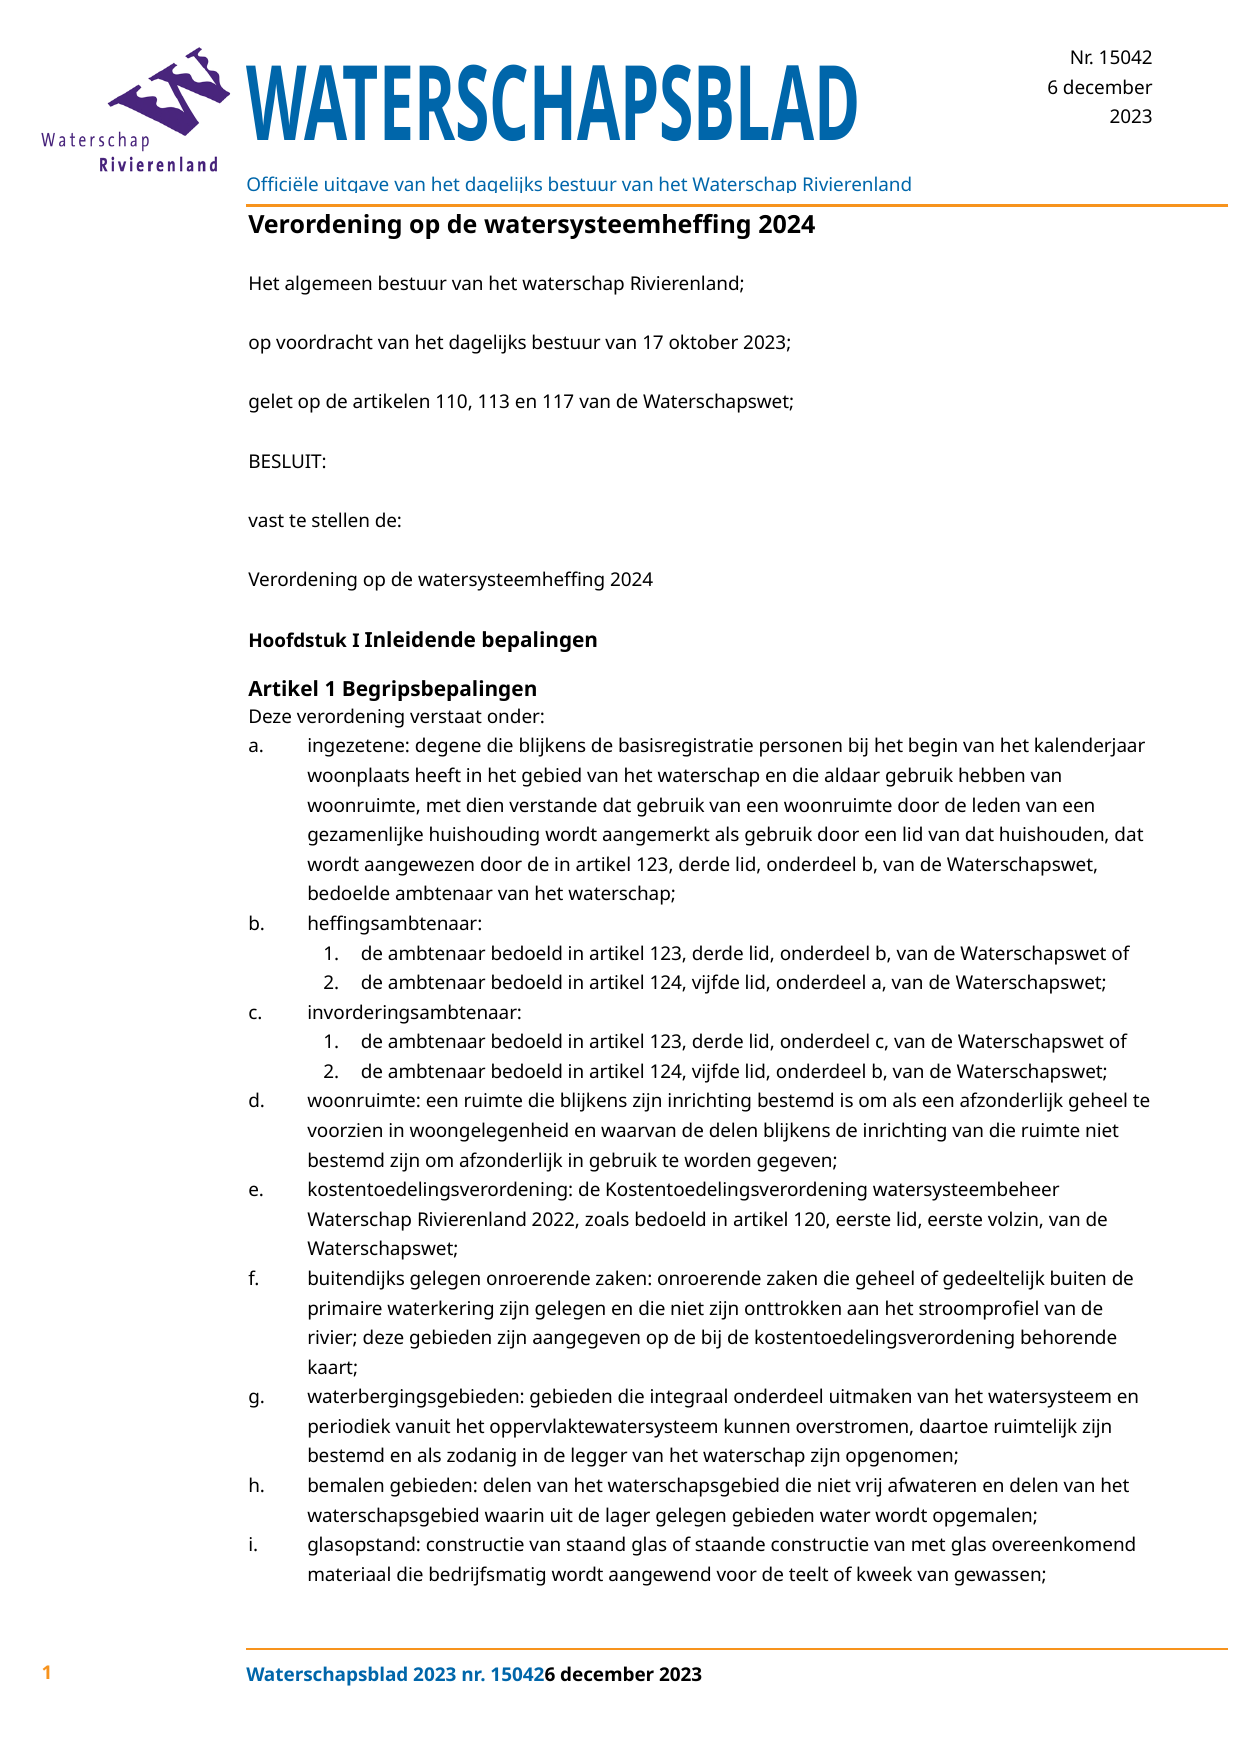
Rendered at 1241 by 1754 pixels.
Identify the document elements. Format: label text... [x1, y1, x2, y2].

list kostentoedelingsverordening: de Kostentoedelingsverordening watersysteembeheer Waterschap Rivierenland 2022, zoals bedoeld in artikel 120, eerste lid, eerste volzin, van de Waterschapswet; [248, 1176, 1152, 1261]
picture [41, 47, 231, 172]
text Deze verordening verstaat onder: [248, 703, 1152, 729]
list invorderingsambtenaar: [248, 999, 1152, 1024]
text op voordracht van het dagelijks bestuur van 17 oktober 2023; [248, 329, 1152, 355]
text Het algemeen bestuur van het waterschap Rivierenland; [248, 270, 1152, 296]
text gelet op de artikelen 110, 113 en 117 van de Waterschapswet; [248, 389, 1152, 414]
list buitendijks gelegen onroerende zaken: onroerende zaken die geheel of gedeeltelijk buiten de primaire waterkering zijn gelegen en die niet zijn onttrokken aan het stroomprofiel van de rivier; deze gebieden zijn aangegeven op de bij de kostentoedelingsverordening behorende kaart; [248, 1265, 1152, 1379]
list woonruimte: een ruimte die blijkens zijn inrichting bestemd is om als een afzonderlijk geheel te voorzien in woongelegenheid en waarvan de delen blijkens de inrichting van die ruimte niet bestemd zijn om afzonderlijk in gebruik te worden gegeven; [248, 1088, 1152, 1172]
list de ambtenaar bedoeld in artikel 124, vijfde lid, onderdeel a, van de Waterschapswet; [323, 969, 1152, 995]
text Verordening op de watersysteemheffing 2024 [248, 207, 1152, 241]
list bemalen gebieden: delen van het waterschapsgebied die niet vrij afwateren en delen van het waterschapsgebied waarin uit de lager gelegen gebieden water wordt opgemalen; [248, 1472, 1152, 1527]
list de ambtenaar bedoeld in artikel 124, vijfde lid, onderdeel b, van de Waterschapswet; [323, 1058, 1152, 1084]
list heffingsambtenaar: [248, 910, 1152, 936]
list de ambtenaar bedoeld in artikel 123, derde lid, onderdeel b, van de Waterschapswet of [323, 940, 1152, 965]
list waterbergingsgebieden: gebieden die integraal onderdeel uitmaken van het watersysteem en periodiek vanuit het oppervlaktewatersysteem kunnen overstromen, daartoe ruimtelijk zijn bestemd en als zodanig in de legger van het waterschap zijn opgenomen; [248, 1383, 1152, 1468]
text BESLUIT: [248, 448, 1152, 473]
text Artikel 1 Begripsbepalingen [248, 674, 1152, 703]
list glasopstand: constructie van staand glas of staande constructie van met glas overeenkomend materiaal die bedrijfsmatig wordt aangewend voor de teelt of kweek van gewassen; [248, 1531, 1152, 1587]
text Verordening op de watersysteemheffing 2024 [248, 566, 1152, 592]
list de ambtenaar bedoeld in artikel 123, derde lid, onderdeel c, van de Waterschapswet of [323, 1028, 1152, 1054]
text Hoofdstuk I Inleidende bepalingen [248, 625, 1152, 654]
list ingezetene: degene die blijkens de basisregistratie personen bij het begin van het kalenderjaar woonplaats heeft in het gebied van het waterschap en die aldaar gebruik hebben van woonruimte, met dien verstande dat gebruik van een woonruimte door de leden van een gezamenlijke huishouding wordt aangemerkt als gebruik door een lid van dat huishouden, dat wordt aangewezen door de in artikel 123, derde lid, onderdeel b, van de Waterschapswet, bedoelde ambtenaar van het waterschap; [248, 733, 1152, 906]
text vast te stellen de: [248, 507, 1152, 533]
